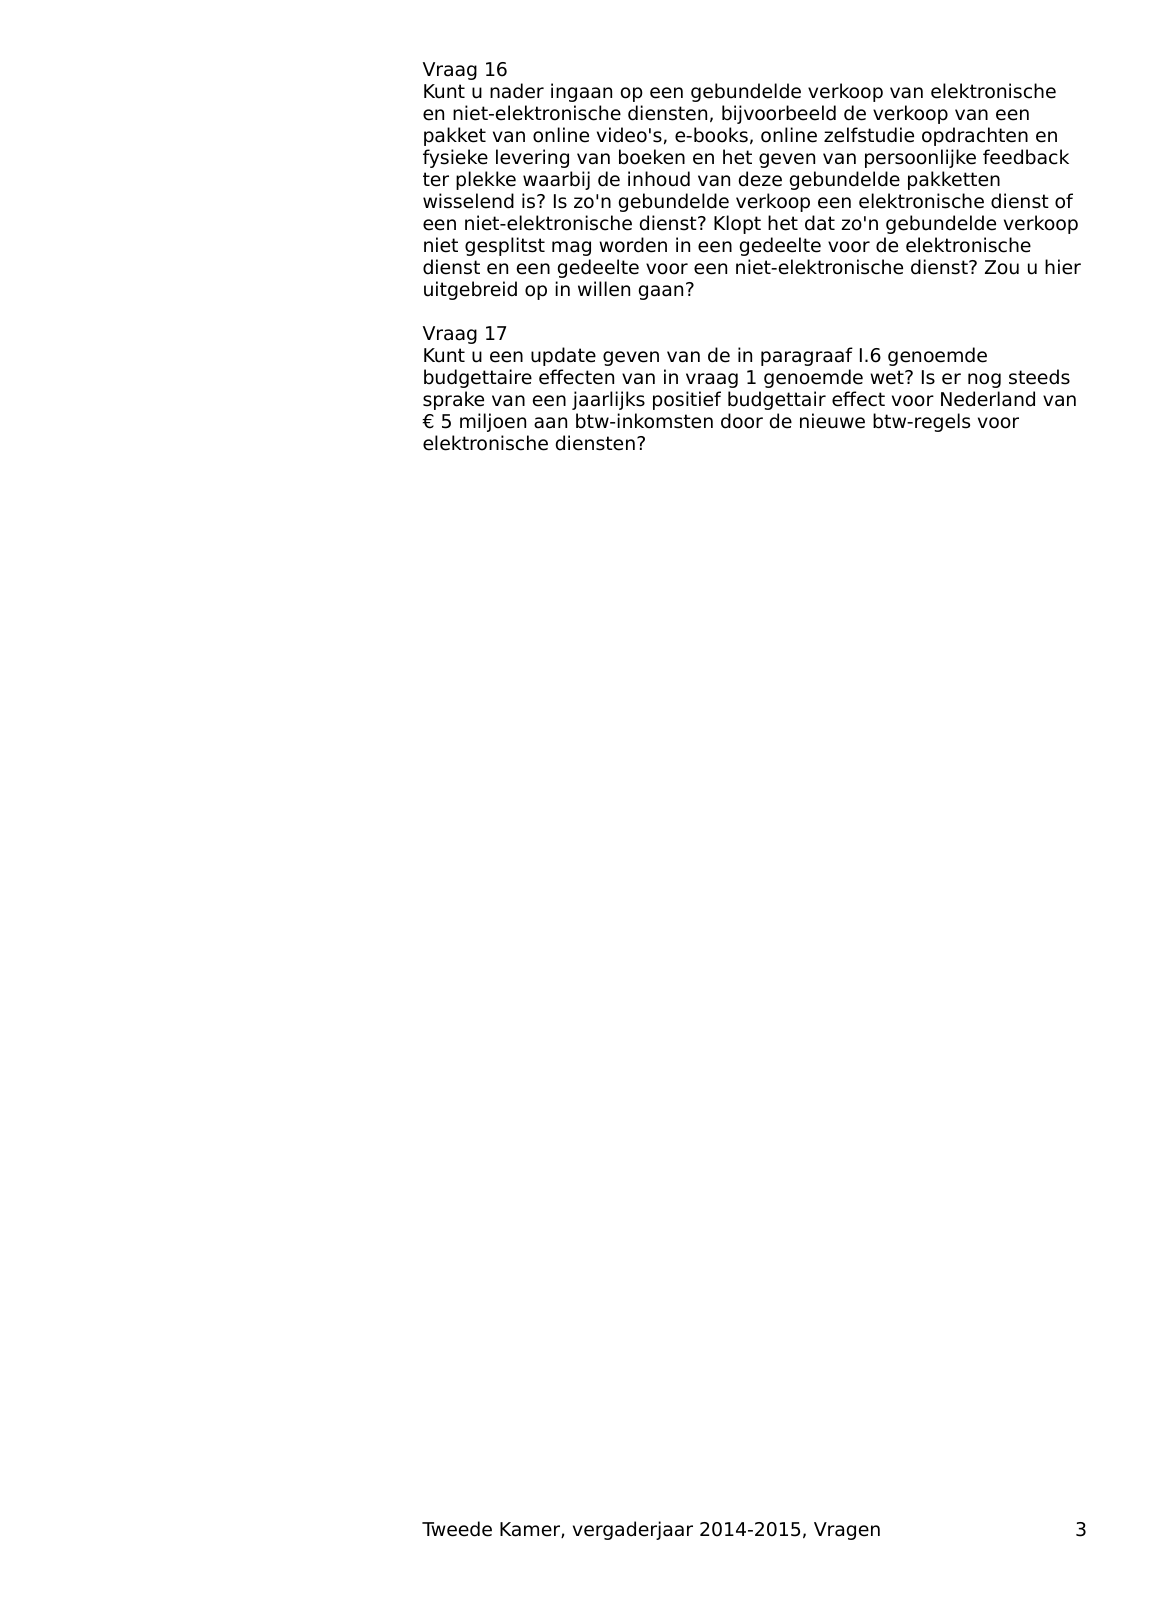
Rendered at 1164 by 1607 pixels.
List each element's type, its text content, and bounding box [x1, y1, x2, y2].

text Kunt u nader ingaan op een gebundelde verkoop van elektronische en niet-elektronische diensten, bijvoorbeeld de verkoop van een pakket van online video's, e-books, online zelfstudie opdrachten en fysieke levering van boeken en het geven van persoonlijke feedback ter plekke waarbij de inhoud van deze gebundelde pakketten wisselend is? Is zo'n gebundelde verkoop een elektronische dienst of een niet-elektronische dienst? Klopt het dat zo'n gebundelde verkoop niet gesplitst mag worden in een gedeelte voor de elektronische dienst en een gedeelte voor een niet-elektronische dienst? Zou u hier uitgebreid op in willen gaan? [422, 81, 1087, 301]
text Vraag 17 [422, 323, 1087, 345]
text Kunt u een update geven van de in paragraaf I.6 genoemde budgettaire effecten van in vraag 1 genoemde wet? Is er nog steeds sprake van een jaarlijks positief budgettair effect voor Nederland van € 5 miljoen aan btw-inkomsten door de nieuwe btw-regels voor elektronische diensten? [422, 345, 1087, 455]
text Vraag 16 [422, 59, 1087, 81]
